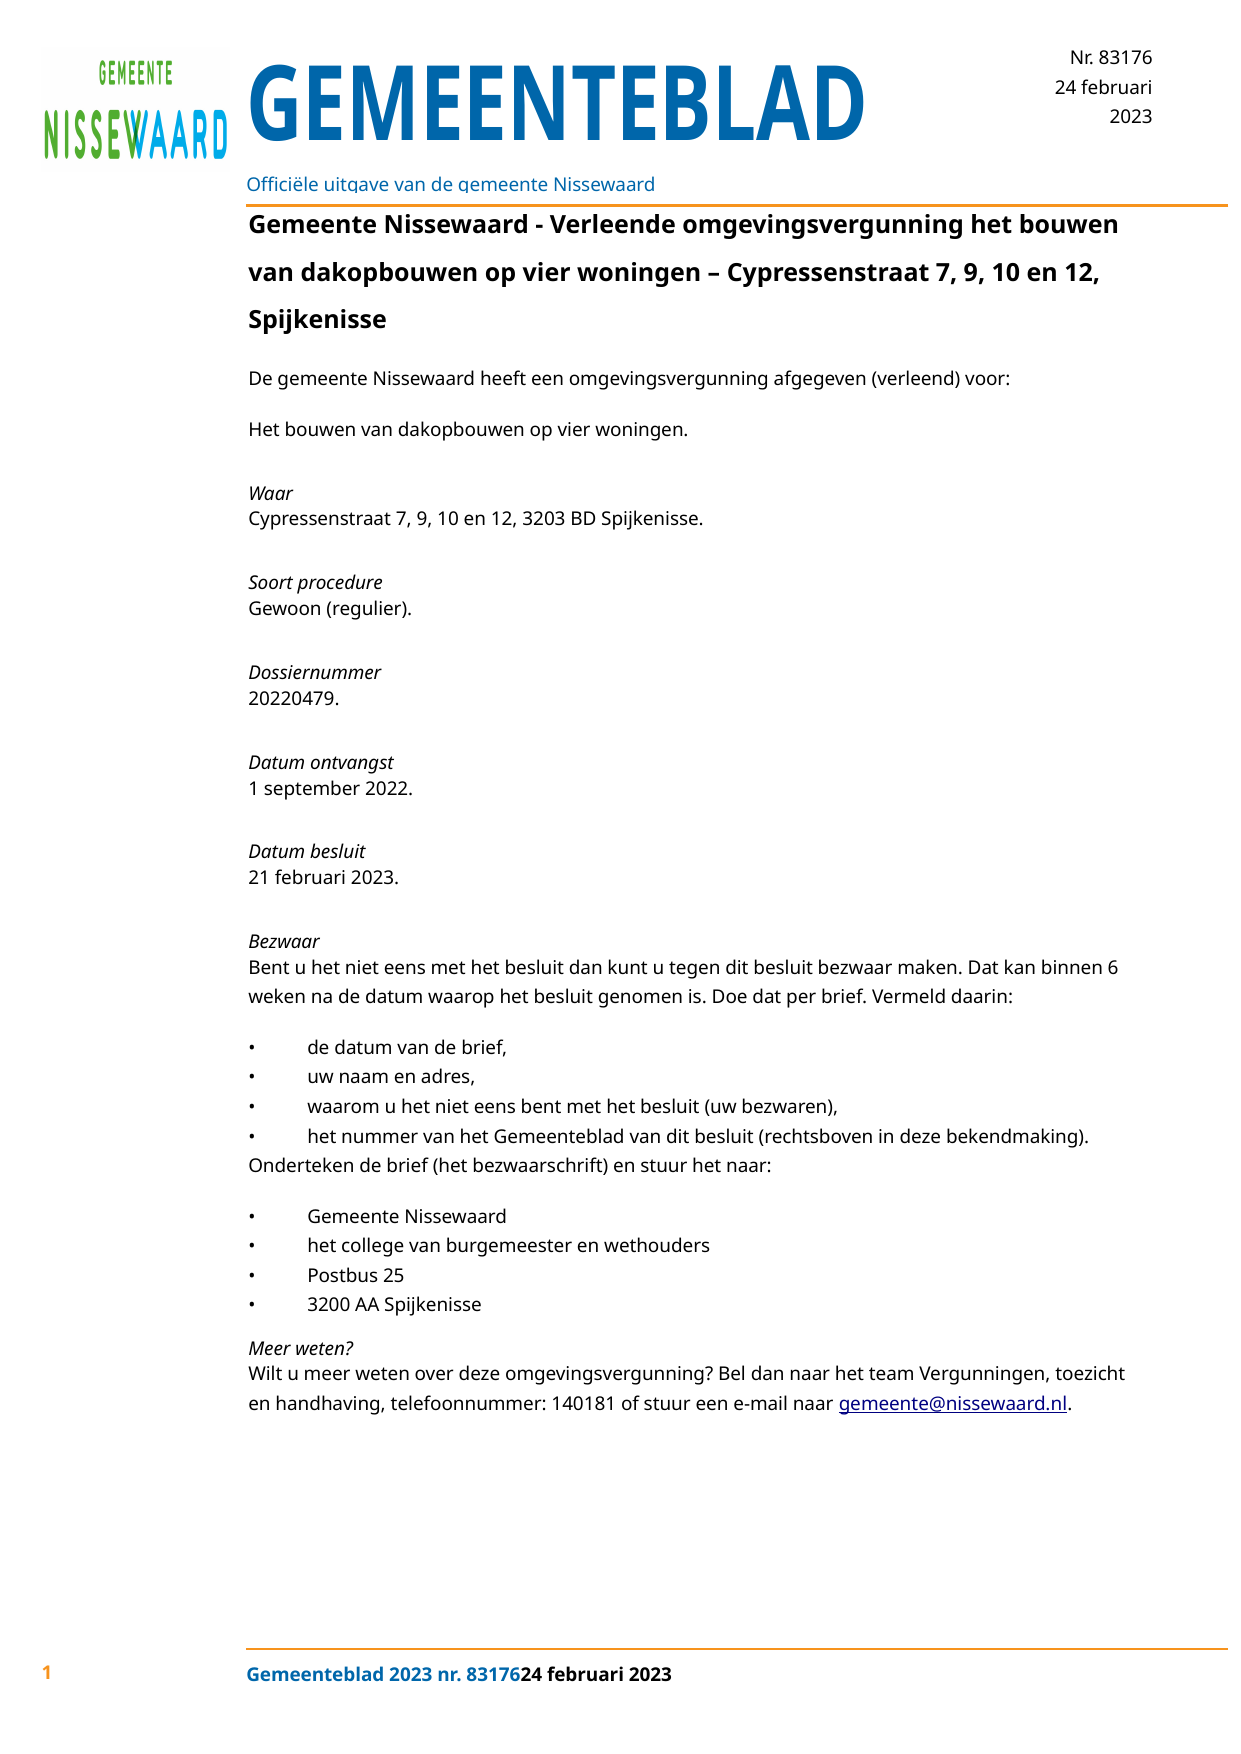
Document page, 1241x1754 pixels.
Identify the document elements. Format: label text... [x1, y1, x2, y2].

text Wilt u meer weten over deze omgevingsvergunning? Bel dan naar het team Vergunningen, toezicht en handhaving, telefoonnummer: 140181 of stuur een e-mail naar gemeente@nissewaard.nl. [248, 1360, 1152, 1416]
list de datum van de brief, [248, 1034, 1152, 1060]
text 20220479. [248, 685, 1152, 711]
text Meer weten? [248, 1335, 1152, 1360]
list het college van burgemeester en wethouders [248, 1232, 1152, 1258]
text De gemeente Nissewaard heeft een omgevingsvergunning afgegeven (verleend) voor: [248, 366, 1152, 391]
text Het bouwen van dakopbouwen op vier woningen. [248, 416, 1152, 442]
list Gemeente Nissewaard [248, 1203, 1152, 1228]
text Dossiernummer [248, 659, 1152, 685]
text Datum ontvangst [248, 749, 1152, 775]
text 21 februari 2023. [248, 864, 1152, 890]
list uw naam en adres, [248, 1064, 1152, 1089]
text Gemeente Nissewaard - Verleende omgevingsvergunning het bouwen van dakopbouwen op vier woningen – Cypressenstraat 7, 9, 10 en 12, Spijkenisse [248, 207, 1152, 336]
text Onderteken de brief (het bezwaarschrift) en stuur het naar: [248, 1152, 1152, 1178]
list het nummer van het Gemeenteblad van dit besluit (rechtsboven in deze bekendmaking). [248, 1123, 1152, 1148]
text Cypressenstraat 7, 9, 10 en 12, 3203 BD Spijkenisse. [248, 506, 1152, 531]
text Bezwaar [248, 928, 1152, 954]
list 3200 AA Spijkenisse [248, 1292, 1152, 1317]
text 1 september 2022. [248, 775, 1152, 800]
text Bent u het niet eens met het besluit dan kunt u tegen dit besluit bezwaar maken. Dat kan binnen 6 weken na de datum waarop het besluit genomen is. Doe dat per brief. Vermeld daarin: [248, 954, 1152, 1009]
picture [41, 47, 231, 172]
list waarom u het niet eens bent met het besluit (uw bezwaren), [248, 1093, 1152, 1119]
text Soort procedure [248, 569, 1152, 595]
text Gewoon (regulier). [248, 595, 1152, 621]
text Waar [248, 480, 1152, 506]
text Datum besluit [248, 839, 1152, 864]
list Postbus 25 [248, 1262, 1152, 1288]
